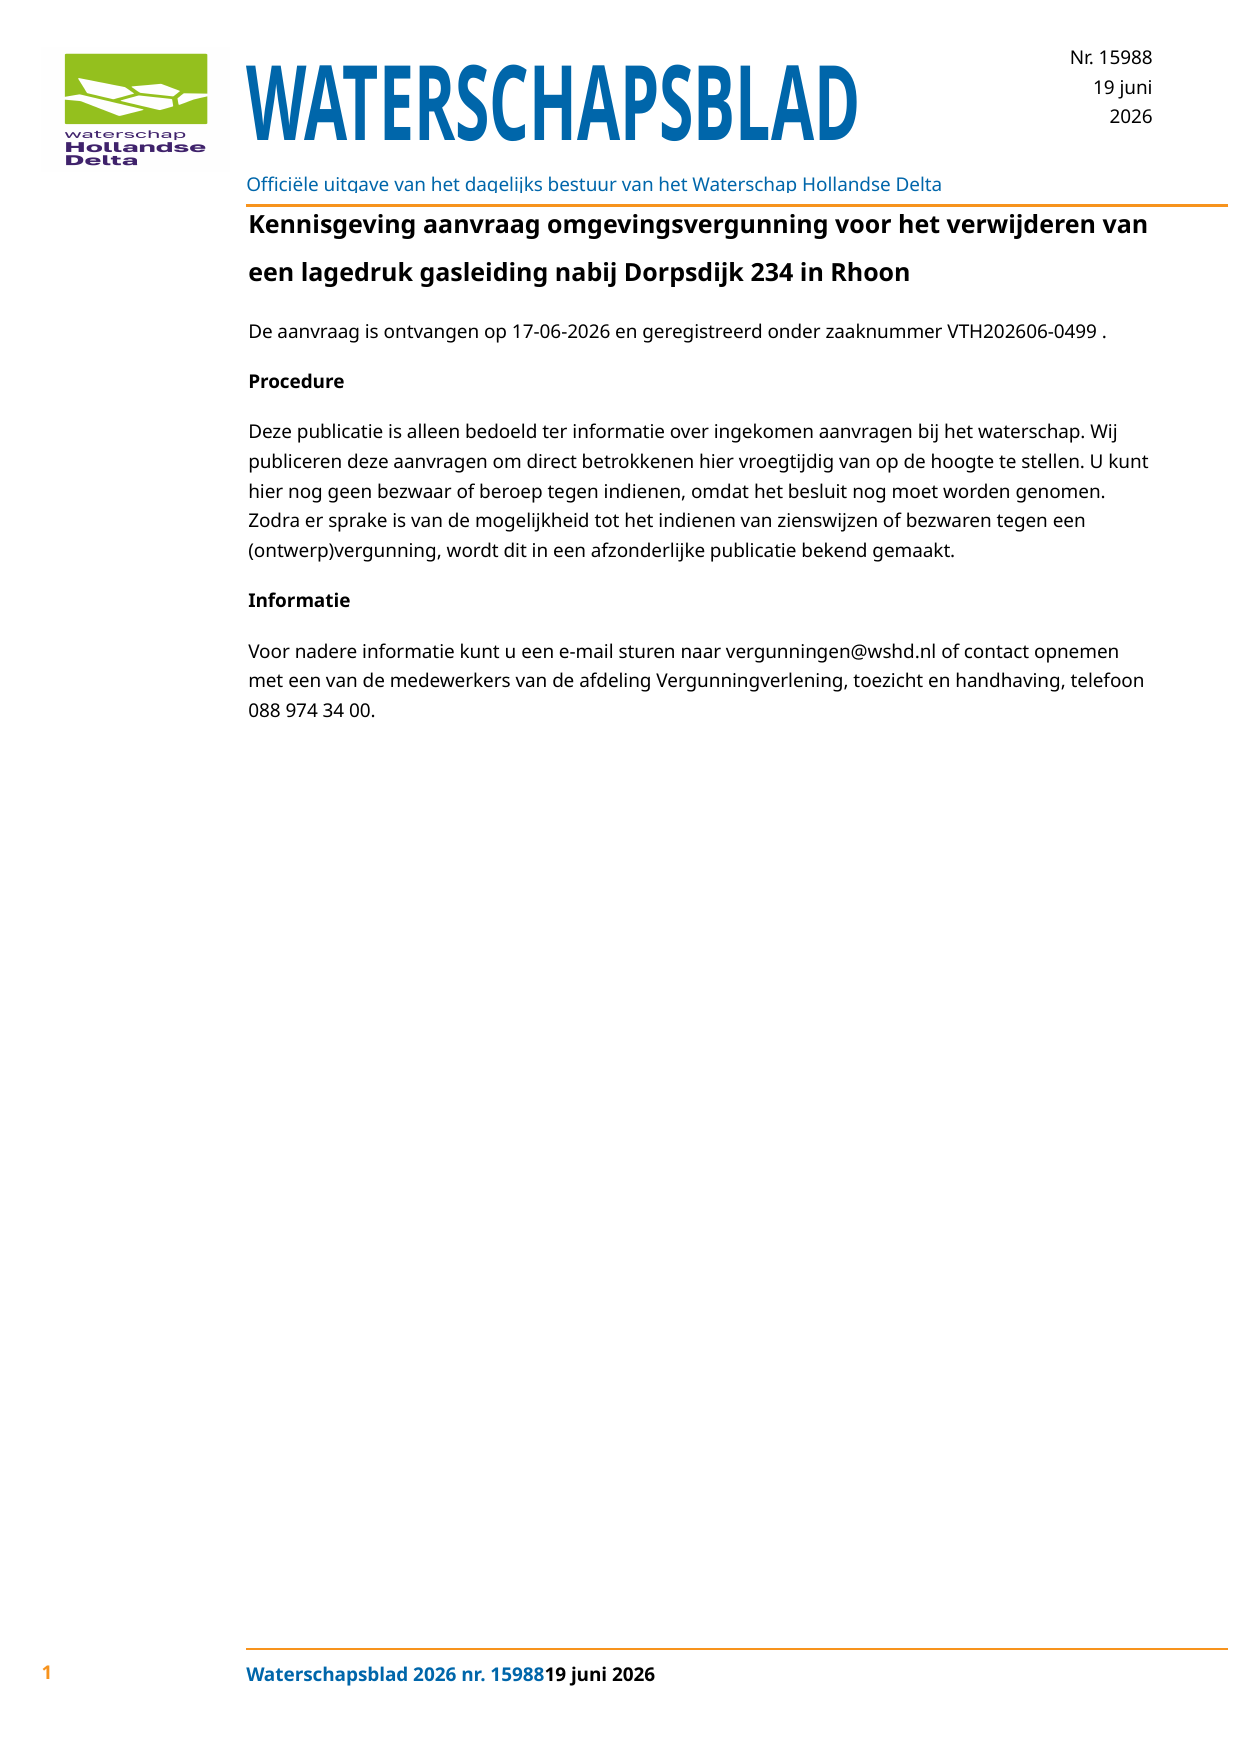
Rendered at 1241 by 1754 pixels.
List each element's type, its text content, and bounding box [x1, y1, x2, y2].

text Informatie [248, 587, 1152, 613]
text Voor nadere informatie kunt u een e-mail sturen naar vergunningen@wshd.nl of contact opnemen met een van de medewerkers van de afdeling Vergunningverlening, toezicht en handhaving, telefoon 088 974 34 00. [248, 638, 1152, 723]
picture [41, 47, 231, 172]
text De aanvraag is ontvangen op 17-06-2026 en geregistreerd onder zaaknummer VTH202606-0499 . [248, 318, 1152, 344]
text Deze publicatie is alleen bedoeld ter informatie over ingekomen aanvragen bij het waterschap. Wij publiceren deze aanvragen om direct betrokkenen hier vroegtijdig van op de hoogte te stellen. U kunt hier nog geen bezwaar of beroep tegen indienen, omdat het besluit nog moet worden genomen. Zodra er sprake is van de mogelijkheid tot het indienen van zienswijzen of bezwaren tegen een (ontwerp)vergunning, wordt dit in een afzonderlijke publicatie bekend gemaakt. [248, 419, 1152, 563]
text Procedure [248, 368, 1152, 394]
text Kennisgeving aanvraag omgevingsvergunning voor het verwijderen van een lagedruk gasleiding nabij Dorpsdijk 234 in Rhoon [248, 207, 1152, 288]
